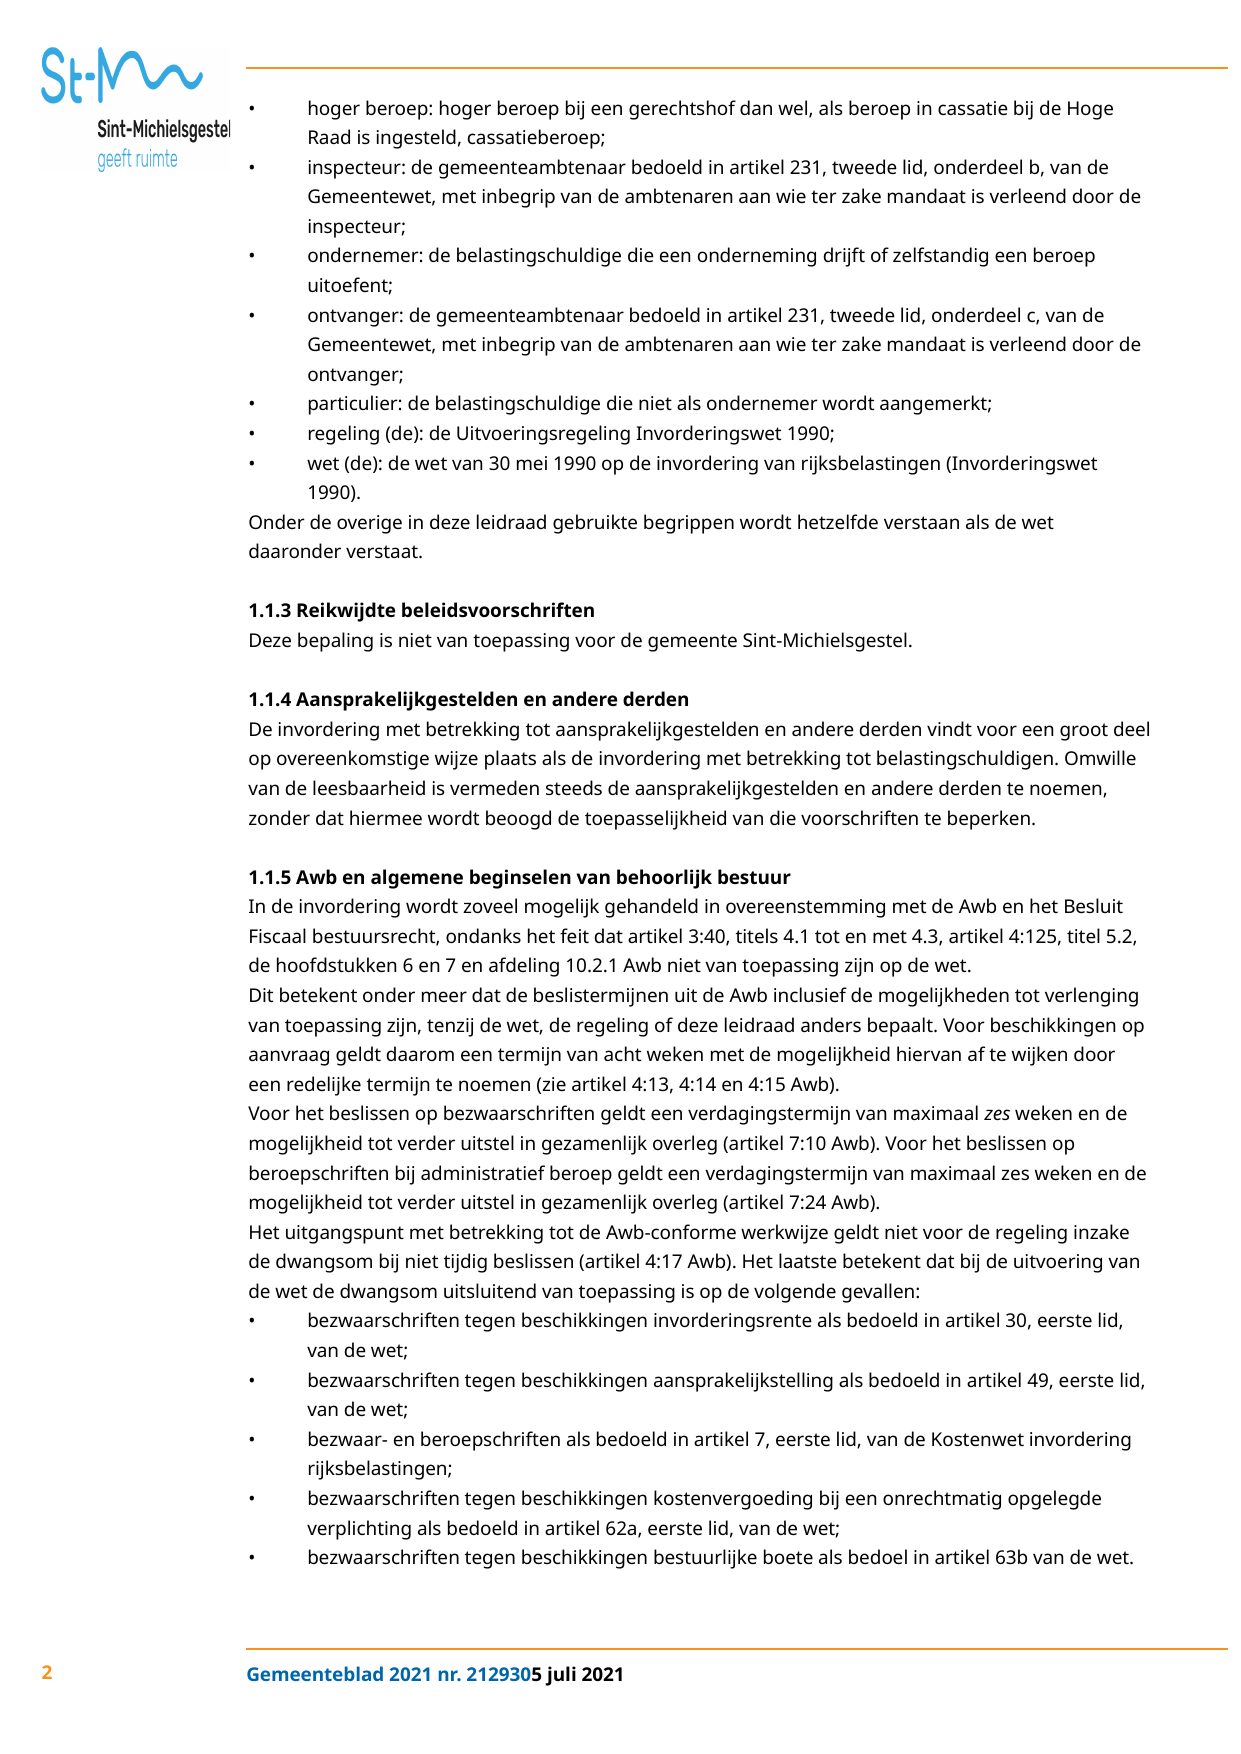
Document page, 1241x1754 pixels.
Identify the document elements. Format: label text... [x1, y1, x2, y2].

picture [41, 47, 231, 172]
text In de invordering wordt zoveel mogelijk gehandeld in overeenstemming met de Awb en het Besluit Fiscaal bestuursrecht, ondanks het feit dat artikel 3:40, titels 4.1 tot en met 4.3, artikel 4:125, titel 5.2, de hoofdstukken 6 en 7 en afdeling 10.2.1 Awb niet van toepassing zijn op de wet. [248, 893, 1152, 978]
list bezwaarschriften tegen beschikkingen kostenvergoeding bij een onrechtmatig opgelegde verplichting als bedoeld in artikel 62a, eerste lid, van de wet; [248, 1485, 1152, 1541]
list wet (de): de wet van 30 mei 1990 op de invordering van rijksbelastingen (Invorderingswet 1990). [248, 450, 1152, 505]
text Onder de overige in deze leidraad gebruikte begrippen wordt hetzelfde verstaan als de wet daaronder verstaat. [248, 509, 1152, 564]
list bezwaarschriften tegen beschikkingen aansprakelijkstelling als bedoeld in artikel 49, eerste lid, van de wet; [248, 1367, 1152, 1422]
list particulier: de belastingschuldige die niet als ondernemer wordt aangemerkt; [248, 391, 1152, 416]
list ondernemer: de belastingschuldige die een onderneming drijft of zelfstandig een beroep uitoefent; [248, 243, 1152, 298]
text Dit betekent onder meer dat de beslistermijnen uit de Awb inclusief de mogelijkheden tot verlenging van toepassing zijn, tenzij de wet, de regeling of deze leidraad anders bepaalt. Voor beschikkingen op aanvraag geldt daarom een termijn van acht weken met de mogelijkheid hiervan af te wijken door een redelijke termijn te noemen (zie artikel 4:13, 4:14 en 4:15 Awb). [248, 982, 1152, 1097]
text Voor het beslissen op bezwaarschriften geldt een verdagingstermijn van maximaal zes weken en de mogelijkheid tot verder uitstel in gezamenlijk overleg (artikel 7:10 Awb). Voor het beslissen op beroepschriften bij administratief beroep geldt een verdagingstermijn van maximaal zes weken en de mogelijkheid tot verder uitstel in gezamenlijk overleg (artikel 7:24 Awb). [248, 1101, 1152, 1215]
text 1.1.5 Awb en algemene beginselen van behoorlijk bestuur [248, 864, 1152, 890]
text Het uitgangspunt met betrekking tot de Awb-conforme werkwijze geldt niet voor de regeling inzake de dwangsom bij niet tijdig beslissen (artikel 4:17 Awb). Het laatste betekent dat bij de uitvoering van de wet de dwangsom uitsluitend van toepassing is op de volgende gevallen: [248, 1219, 1152, 1304]
text 1.1.3 Reikwijdte beleidsvoorschriften [248, 598, 1152, 623]
list bezwaar- en beroepschriften als bedoeld in artikel 7, eerste lid, van de Kostenwet invordering rijksbelastingen; [248, 1426, 1152, 1481]
list ontvanger: de gemeenteambtenaar bedoeld in artikel 231, tweede lid, onderdeel c, van de Gemeentewet, met inbegrip van de ambtenaren aan wie ter zake mandaat is verleend door de ontvanger; [248, 302, 1152, 387]
list bezwaarschriften tegen beschikkingen bestuurlijke boete als bedoel in artikel 63b van de wet. [248, 1544, 1152, 1570]
text De invordering met betrekking tot aansprakelijkgestelden en andere derden vindt voor een groot deel op overeenkomstige wijze plaats als de invordering met betrekking tot belastingschuldigen. Omwille van de leesbaarheid is vermeden steeds de aansprakelijkgestelden en andere derden te noemen, zonder dat hiermee wordt beoogd de toepasselijkheid van die voorschriften te beperken. [248, 716, 1152, 831]
text 1.1.4 Aansprakelijkgestelden en andere derden [248, 686, 1152, 712]
list inspecteur: de gemeenteambtenaar bedoeld in artikel 231, tweede lid, onderdeel b, van de Gemeentewet, met inbegrip van de ambtenaren aan wie ter zake mandaat is verleend door de inspecteur; [248, 154, 1152, 239]
list bezwaarschriften tegen beschikkingen invorderingsrente als bedoeld in artikel 30, eerste lid, van de wet; [248, 1308, 1152, 1363]
list hoger beroep: hoger beroep bij een gerechtshof dan wel, als beroep in cassatie bij de Hoge Raad is ingesteld, cassatieberoep; [248, 95, 1152, 150]
list regeling (de): de Uitvoeringsregeling Invorderingswet 1990; [248, 420, 1152, 446]
text Deze bepaling is niet van toepassing voor de gemeente Sint-Michielsgestel. [248, 627, 1152, 653]
